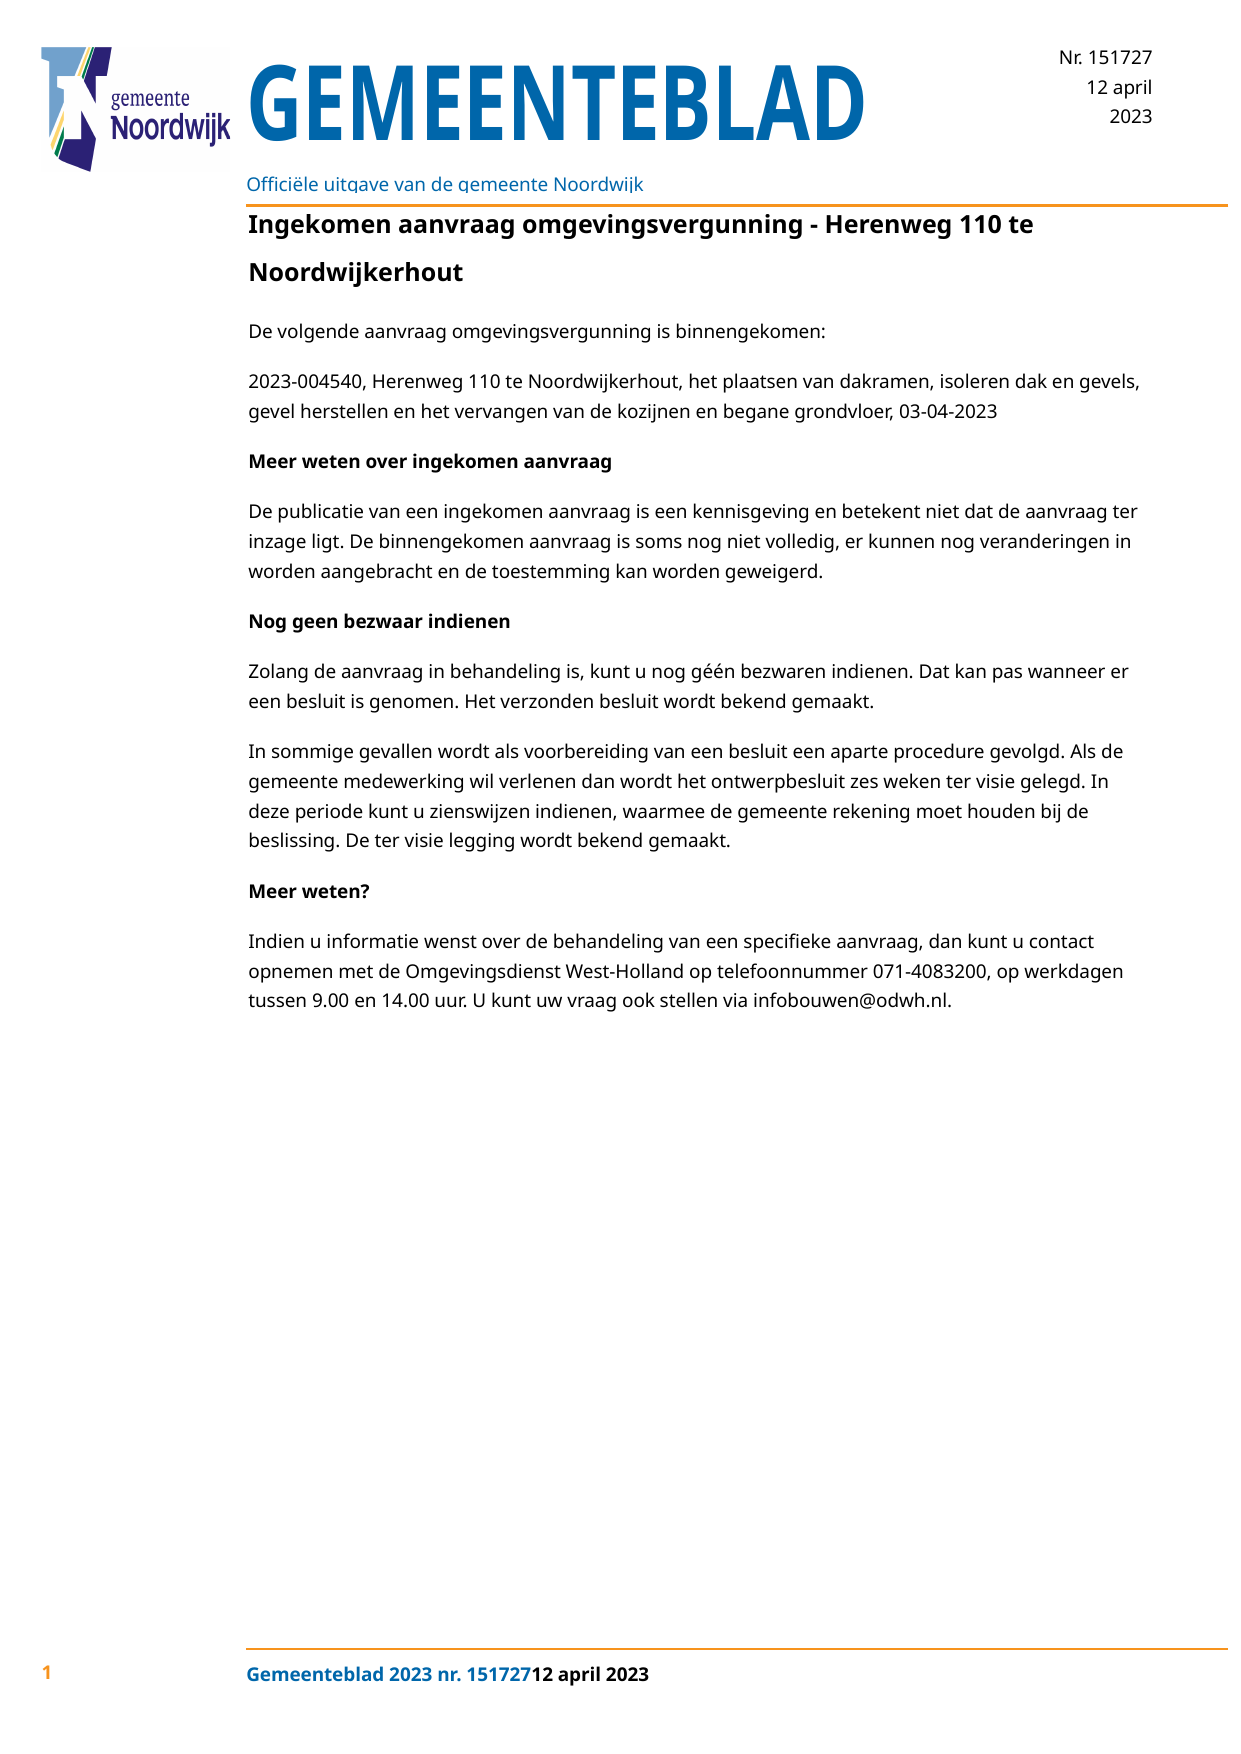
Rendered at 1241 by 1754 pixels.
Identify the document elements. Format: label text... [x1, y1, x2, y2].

text De volgende aanvraag omgevingsvergunning is binnengekomen: [248, 318, 1152, 344]
picture [41, 47, 231, 172]
text Nog geen bezwaar indienen [248, 608, 1152, 634]
text Ingekomen aanvraag omgevingsvergunning - Herenweg 110 te Noordwijkerhout [248, 207, 1152, 288]
text Zolang de aanvraag in behandeling is, kunt u nog géén bezwaren indienen. Dat kan pas wanneer er een besluit is genomen. Het verzonden besluit wordt bekend gemaakt. [248, 659, 1152, 714]
text Indien u informatie wenst over de behandeling van een specifieke aanvraag, dan kunt u contact opnemen met de Omgevingsdienst West-Holland op telefoonnummer 071-4083200, op werkdagen tussen 9.00 en 14.00 uur. U kunt uw vraag ook stellen via infobouwen@odwh.nl. [248, 928, 1152, 1013]
text Meer weten? [248, 878, 1152, 904]
text Meer weten over ingekomen aanvraag [248, 448, 1152, 474]
text 2023-004540, Herenweg 110 te Noordwijkerhout, het plaatsen van dakramen, isoleren dak en gevels, gevel herstellen en het vervangen van de kozijnen en begane grondvloer, 03-04-2023 [248, 368, 1152, 424]
text De publicatie van een ingekomen aanvraag is een kennisgeving en betekent niet dat de aanvraag ter inzage ligt. De binnengekomen aanvraag is soms nog niet volledig, er kunnen nog veranderingen in worden aangebracht en de toestemming kan worden geweigerd. [248, 499, 1152, 584]
text In sommige gevallen wordt als voorbereiding van een besluit een aparte procedure gevolgd. Als de gemeente medewerking wil verlenen dan wordt het ontwerpbesluit zes weken ter visie gelegd. In deze periode kunt u zienswijzen indienen, waarmee de gemeente rekening moet houden bij de beslissing. De ter visie legging wordt bekend gemaakt. [248, 739, 1152, 853]
